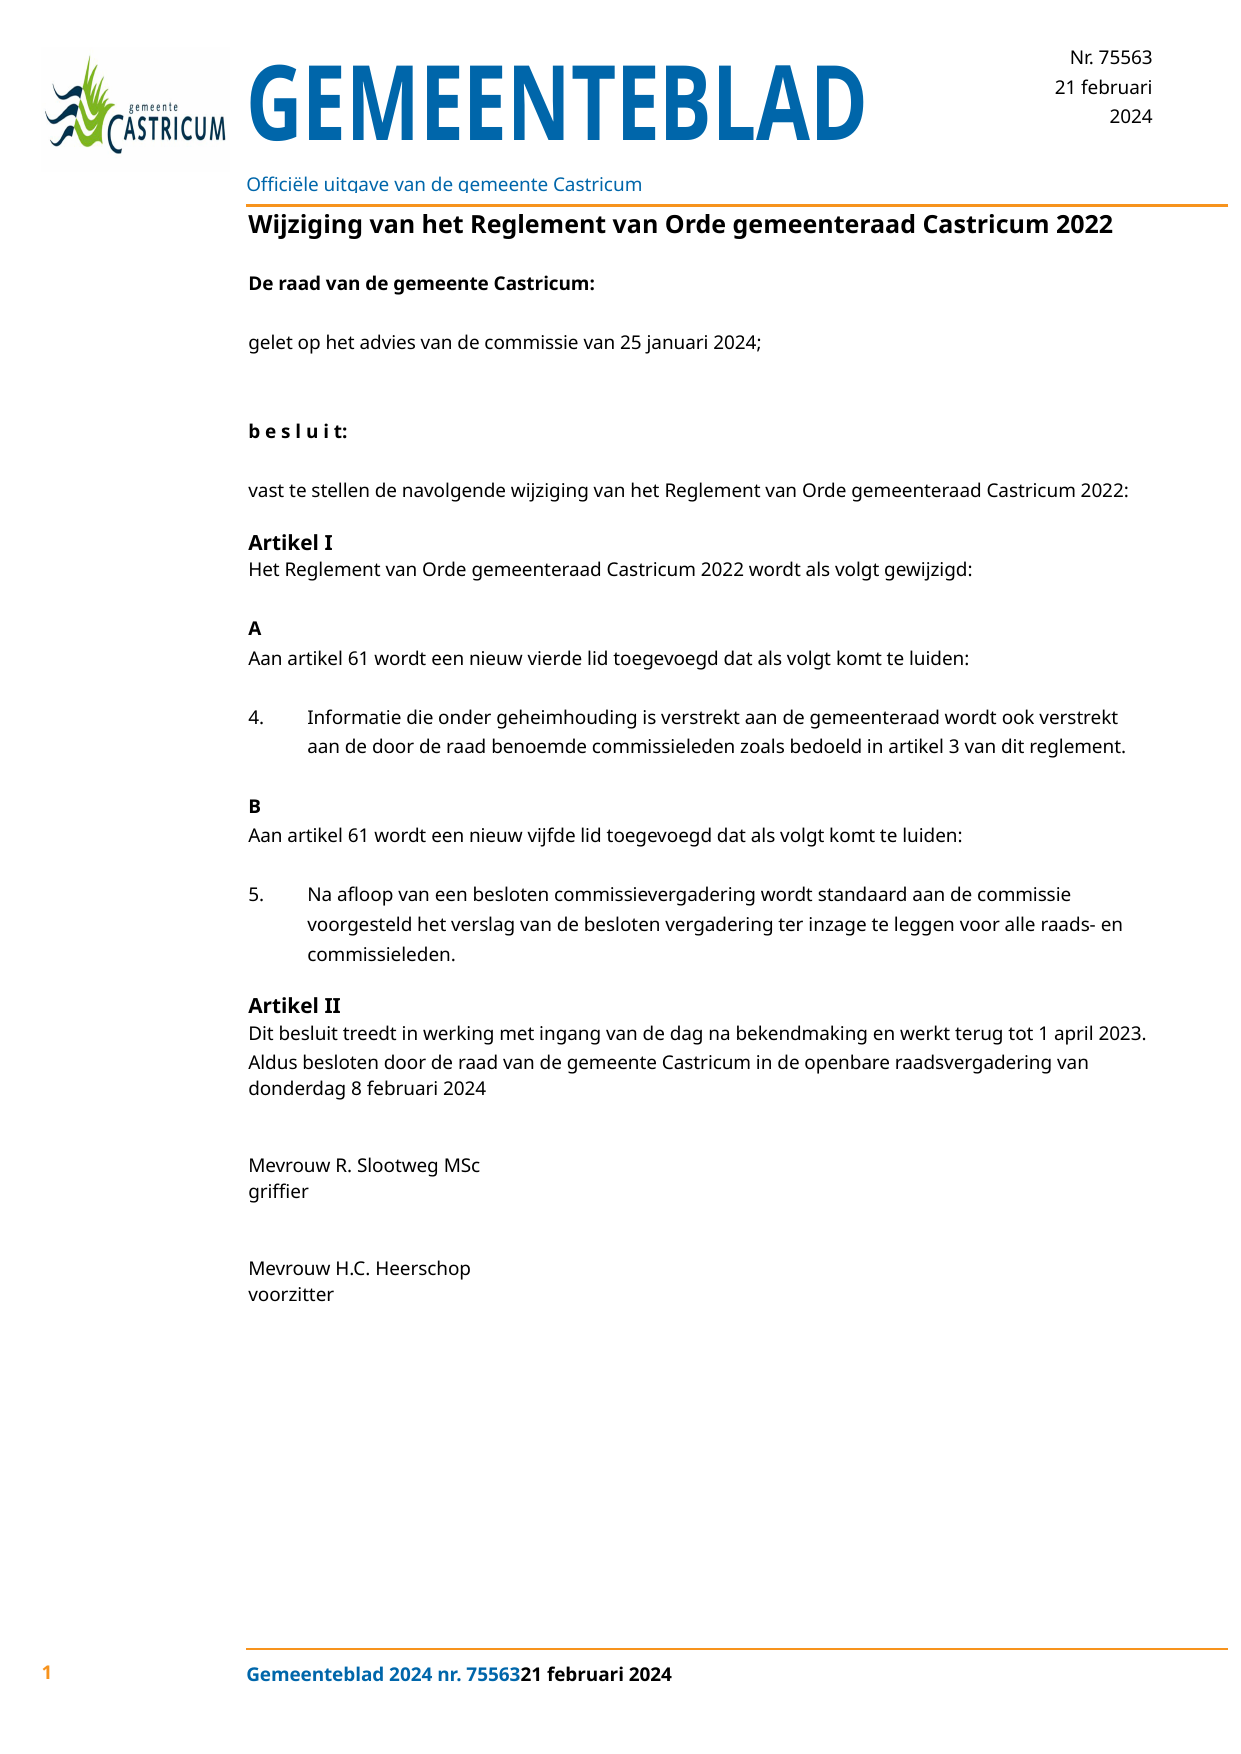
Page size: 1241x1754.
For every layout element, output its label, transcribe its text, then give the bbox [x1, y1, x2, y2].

text voorzitter [248, 1281, 1152, 1307]
list Na afloop van een besloten commissievergadering wordt standaard aan de commissie voorgesteld het verslag van de besloten vergadering ter inzage te leggen voor alle raads- en commissieleden. [248, 882, 1152, 967]
text Wijziging van het Reglement van Orde gemeenteraad Castricum 2022 [248, 207, 1152, 241]
text De raad van de gemeente Castricum: [248, 270, 1152, 296]
text vast te stellen de navolgende wijziging van het Reglement van Orde gemeenteraad Castricum 2022: [248, 477, 1152, 503]
text A [248, 615, 1152, 641]
text Aan artikel 61 wordt een nieuw vierde lid toegevoegd dat als volgt komt te luiden: [248, 645, 1152, 671]
text B [248, 793, 1152, 819]
text griffier [248, 1178, 1152, 1204]
text Aan artikel 61 wordt een nieuw vijfde lid toegevoegd dat als volgt komt te luiden: [248, 822, 1152, 848]
text Het Reglement van Orde gemeenteraad Castricum 2022 wordt als volgt gewijzigd: [248, 556, 1152, 582]
text Mevrouw R. Slootweg MSc [248, 1152, 1152, 1178]
text Artikel I [248, 528, 1152, 556]
text gelet op het advies van de commissie van 25 januari 2024; [248, 329, 1152, 355]
list Informatie die onder geheimhouding is verstrekt aan de gemeenteraad wordt ook verstrekt aan de door de raad benoemde commissieleden zoals bedoeld in artikel 3 van dit reglement. [248, 704, 1152, 759]
text Dit besluit treedt in werking met ingang van de dag na bekendmaking en werkt terug tot 1 april 2023. [248, 1020, 1152, 1045]
text Artikel II [248, 991, 1152, 1020]
picture [41, 47, 231, 172]
text Mevrouw H.C. Heerschop [248, 1255, 1152, 1281]
text Aldus besloten door de raad van de gemeente Castricum in de openbare raadsvergadering van donderdag 8 februari 2024 [248, 1049, 1152, 1101]
text b e s l u i t: [248, 418, 1152, 444]
